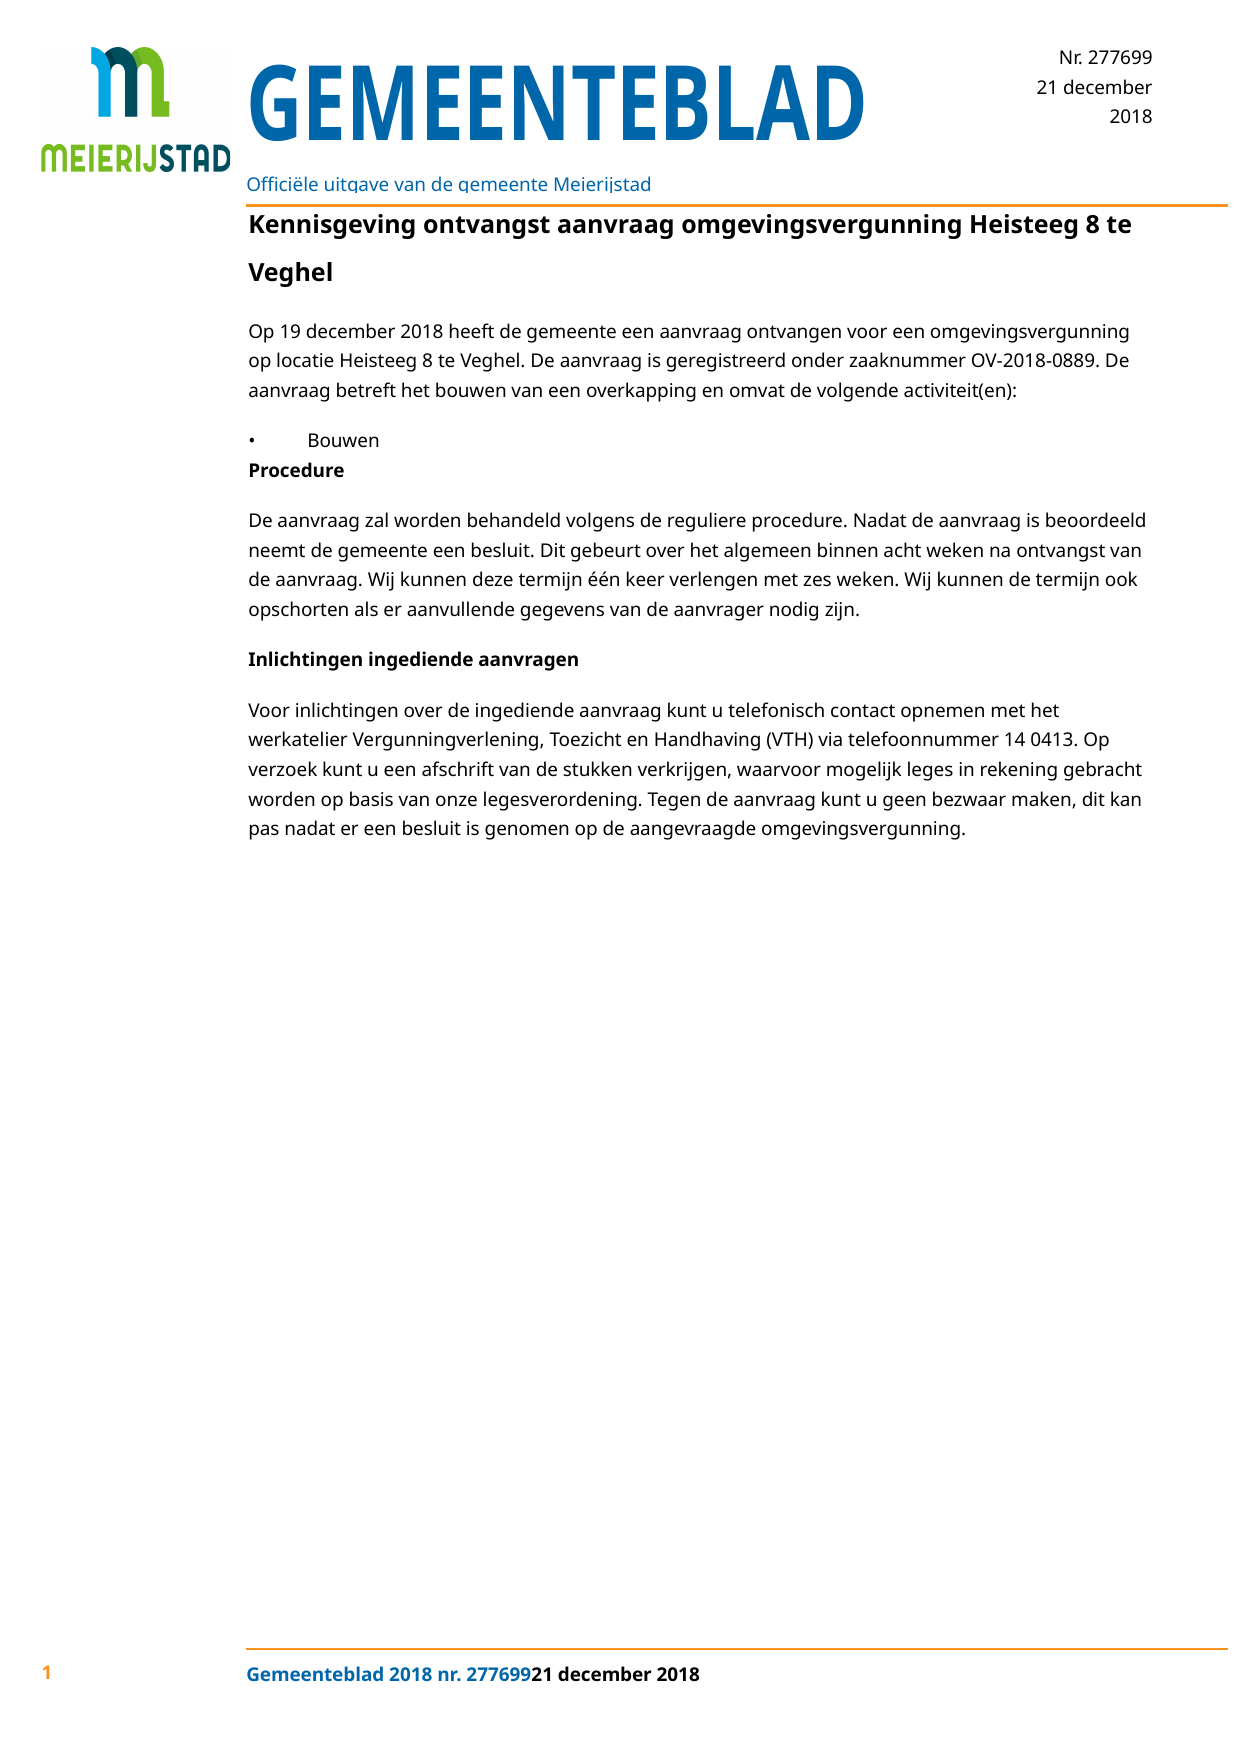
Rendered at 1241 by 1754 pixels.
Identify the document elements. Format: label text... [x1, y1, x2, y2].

text Voor inlichtingen over de ingediende aanvraag kunt u telefonisch contact opnemen met het werkatelier Vergunningverlening, Toezicht en Handhaving (VTH) via telefoonnummer 14 0413. Op verzoek kunt u een afschrift van de stukken verkrijgen, waarvoor mogelijk leges in rekening gebracht worden op basis van onze legesverordening. Tegen de aanvraag kunt u geen bezwaar maken, dit kan pas nadat er een besluit is genomen op de aangevraagde omgevingsvergunning. [248, 697, 1152, 841]
list Bouwen [248, 427, 1152, 453]
text Procedure [248, 457, 1152, 483]
text Op 19 december 2018 heeft de gemeente een aanvraag ontvangen voor een omgevingsvergunning op locatie Heisteeg 8 te Veghel. De aanvraag is geregistreerd onder zaaknummer OV-2018-0889. De aanvraag betreft het bouwen van een overkapping en omvat de volgende activiteit(en): [248, 318, 1152, 403]
text Inlichtingen ingediende aanvragen [248, 647, 1152, 672]
text De aanvraag zal worden behandeld volgens de reguliere procedure. Nadat de aanvraag is beoordeeld neemt de gemeente een besluit. Dit gebeurt over het algemeen binnen acht weken na ontvangst van de aanvraag. Wij kunnen deze termijn één keer verlengen met zes weken. Wij kunnen de termijn ook opschorten als er aanvullende gegevens van de aanvrager nodig zijn. [248, 507, 1152, 622]
picture [41, 47, 231, 172]
text Kennisgeving ontvangst aanvraag omgevingsvergunning Heisteeg 8 te Veghel [248, 207, 1152, 288]
